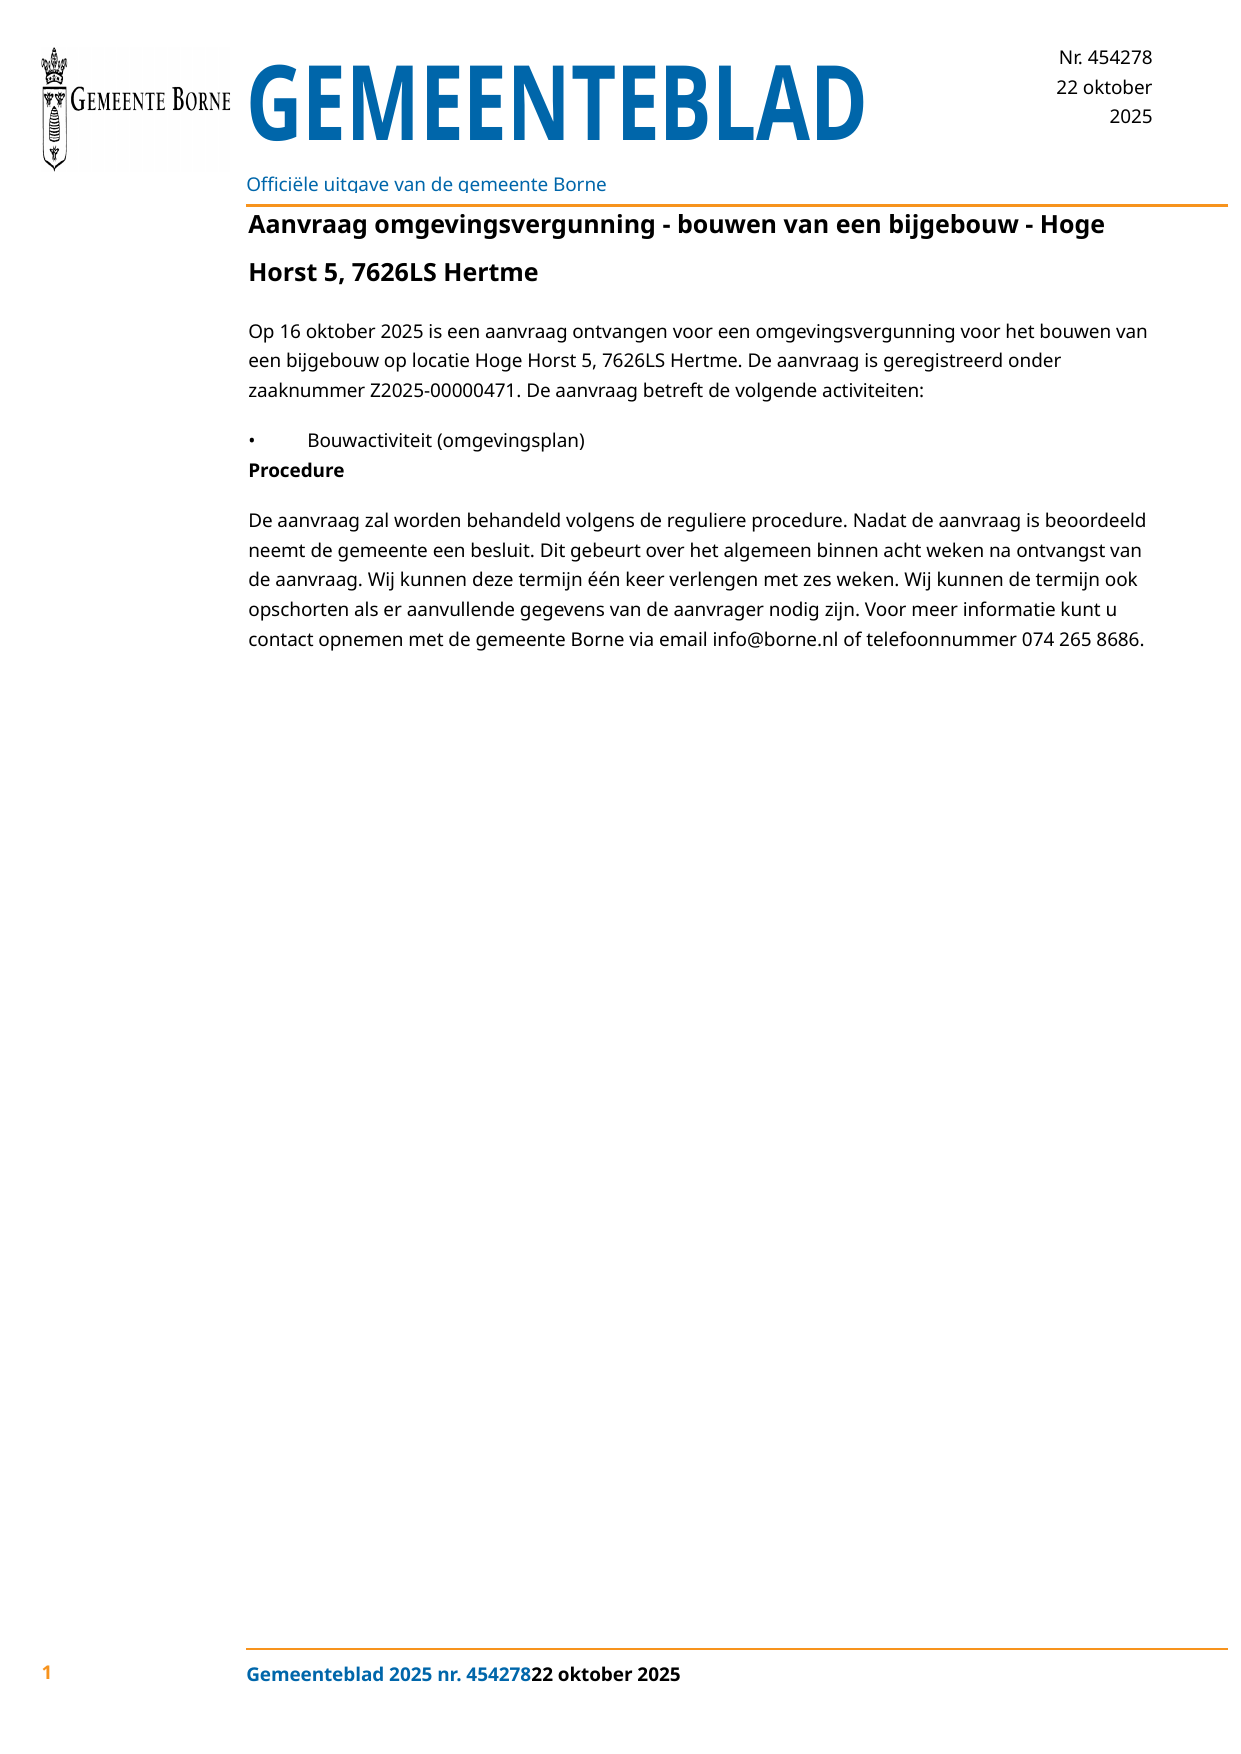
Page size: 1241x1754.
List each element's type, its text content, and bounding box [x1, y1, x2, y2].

picture [41, 47, 231, 172]
text De aanvraag zal worden behandeld volgens de reguliere procedure. Nadat de aanvraag is beoordeeld neemt de gemeente een besluit. Dit gebeurt over het algemeen binnen acht weken na ontvangst van de aanvraag. Wij kunnen deze termijn één keer verlengen met zes weken. Wij kunnen de termijn ook opschorten als er aanvullende gegevens van de aanvrager nodig zijn. Voor meer informatie kunt u contact opnemen met de gemeente Borne via email info@borne.nl of telefoonnummer 074 265 8686. [248, 507, 1152, 652]
text Aanvraag omgevingsvergunning - bouwen van een bijgebouw - Hoge Horst 5, 7626LS Hertme [248, 207, 1152, 288]
list Bouwactiviteit (omgevingsplan) [248, 427, 1152, 453]
text Procedure [248, 457, 1152, 483]
text Op 16 oktober 2025 is een aanvraag ontvangen voor een omgevingsvergunning voor het bouwen van een bijgebouw op locatie Hoge Horst 5, 7626LS Hertme. De aanvraag is geregistreerd onder zaaknummer Z2025-00000471. De aanvraag betreft de volgende activiteiten: [248, 318, 1152, 403]
